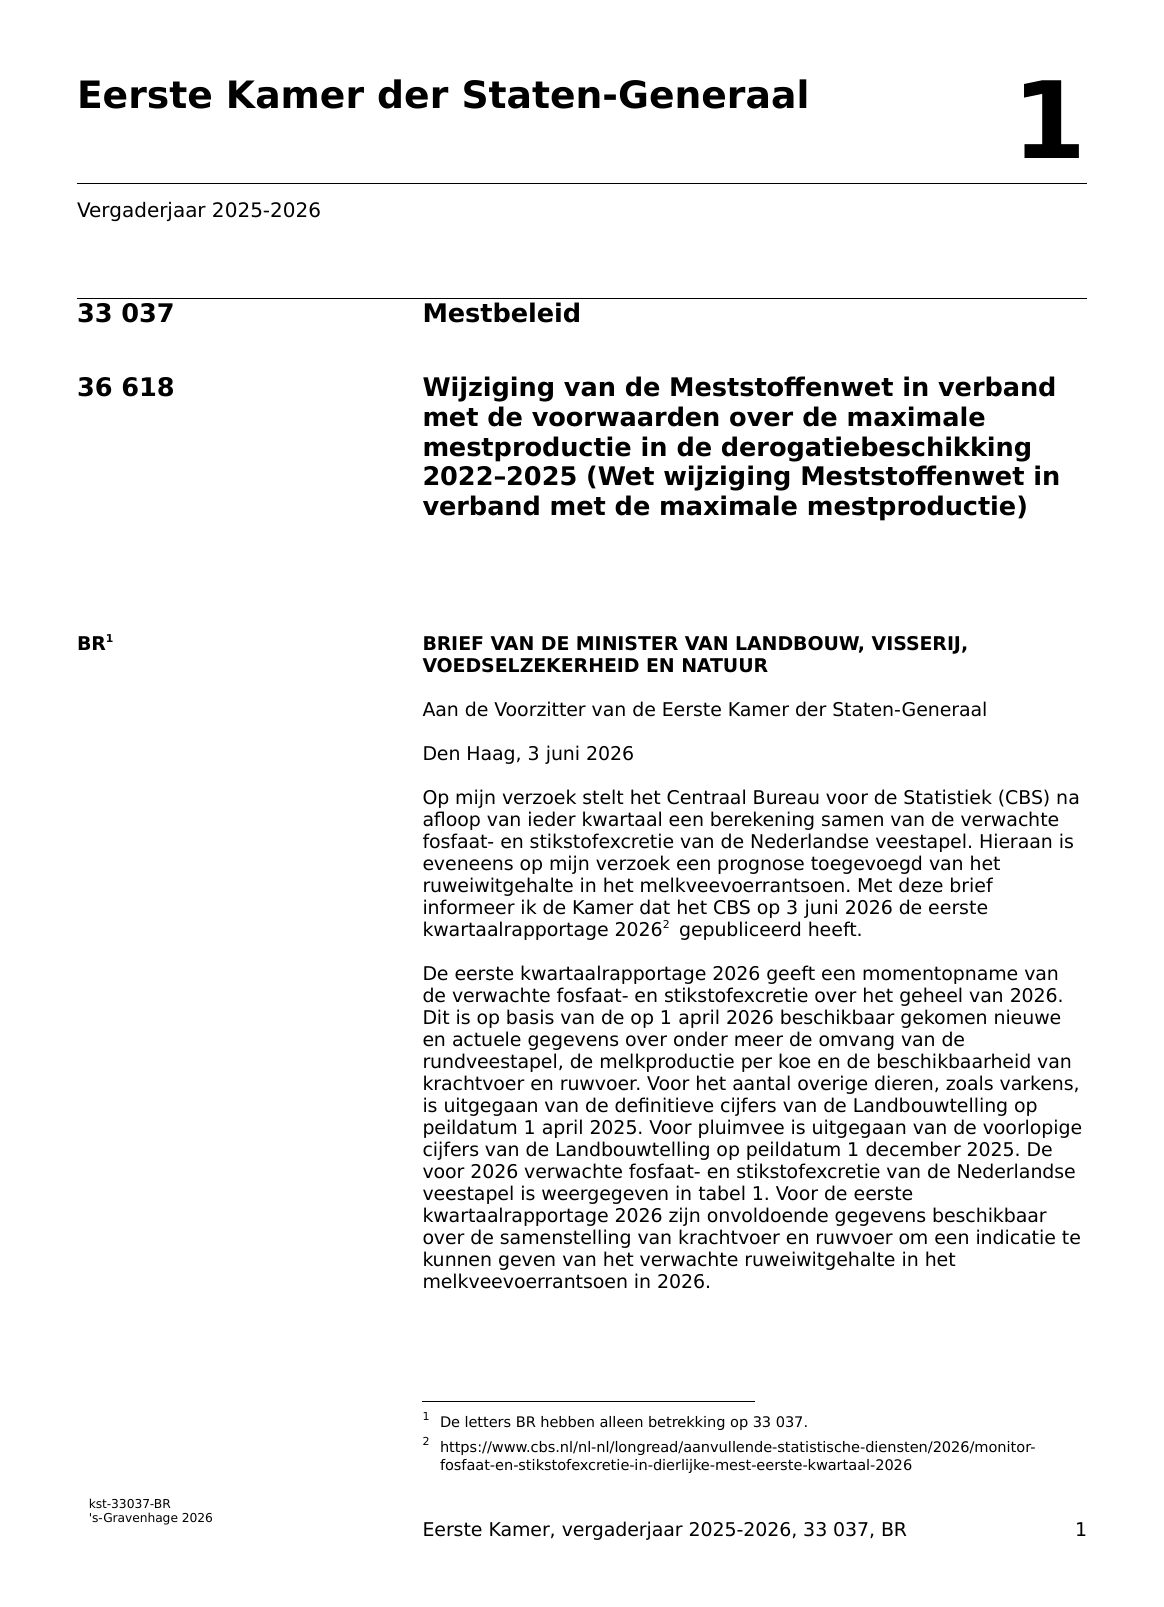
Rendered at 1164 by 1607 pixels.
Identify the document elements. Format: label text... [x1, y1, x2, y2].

text De letters BR hebben alleen betrekking op 33 037. [422, 1410, 1087, 1432]
table_header 1 [886, 59, 1087, 183]
subtitle BR BRIEF VAN DE MINISTER VAN LANDBOUW, VISSERIJ, VOEDSELZEKERHEID EN NATUUR [77, 632, 1087, 676]
table_header Eerste Kamer der Staten-Generaal [77, 59, 886, 183]
text 's-Gravenhage 2026 [88, 1511, 323, 1525]
subtitle 36 618 Wijziging van de Meststoffenwet in verband met de voorwaarden over de maximale mestproductie in de derogatiebeschikking 2022–2025 (Wet wijziging Meststoffenwet in verband met de maximale mestproductie) [77, 373, 1087, 521]
table_cell Vergaderjaar 2025-2026 [77, 184, 1087, 298]
text Den Haag, 3 juni 2026 [422, 743, 1087, 765]
text Op mijn verzoek stelt het Centraal Bureau voor de Statistiek (CBS) na afloop van ieder kwartaal een berekening samen van de verwachte fosfaat- en stikstofexcretie van de Nederlandse veestapel. Hieraan is eveneens op mijn verzoek een prognose toegevoegd van het ruweiwitgehalte in het melkveevoerrantsoen. Met deze brief informeer ik de Kamer dat het CBS op 3 juni 2026 de eerste kwartaalrapportage 2026 gepubliceerd heeft. [422, 787, 1087, 941]
text Aan de Voorzitter van de Eerste Kamer der Staten-Generaal [422, 699, 1087, 721]
text https://www.cbs.nl/nl-nl/longread/aanvullende-statistische-diensten/2026/monitor-fosfaat-en-stikstofexcretie-in-dierlijke-mest-eerste-kwartaal-2026 [422, 1435, 1087, 1474]
text kst-33037-BR [88, 1497, 323, 1511]
subtitle 33 037 Mestbeleid [77, 299, 1087, 329]
text De eerste kwartaalrapportage 2026 geeft een momentopname van de verwachte fosfaat- en stikstofexcretie over het geheel van 2026. Dit is op basis van de op 1 april 2026 beschikbaar gekomen nieuwe en actuele gegevens over onder meer de omvang van de rundveestapel, de melkproductie per koe en de beschikbaarheid van krachtvoer en ruwvoer. Voor het aantal overige dieren, zoals varkens, is uitgegaan van de definitieve cijfers van de Landbouwtelling op peildatum 1 april 2025. Voor pluimvee is uitgegaan van de voorlopige cijfers van de Landbouwtelling op peildatum 1 december 2025. De voor 2026 verwachte fosfaat- en stikstofexcretie van de Nederlandse veestapel is weergegeven in tabel 1. Voor de eerste kwartaalrapportage 2026 zijn onvoldoende gegevens beschikbaar over de samenstelling van krachtvoer en ruwvoer om een indicatie te kunnen geven van het verwachte ruweiwitgehalte in het melkveevoerrantsoen in 2026. [422, 963, 1087, 1293]
